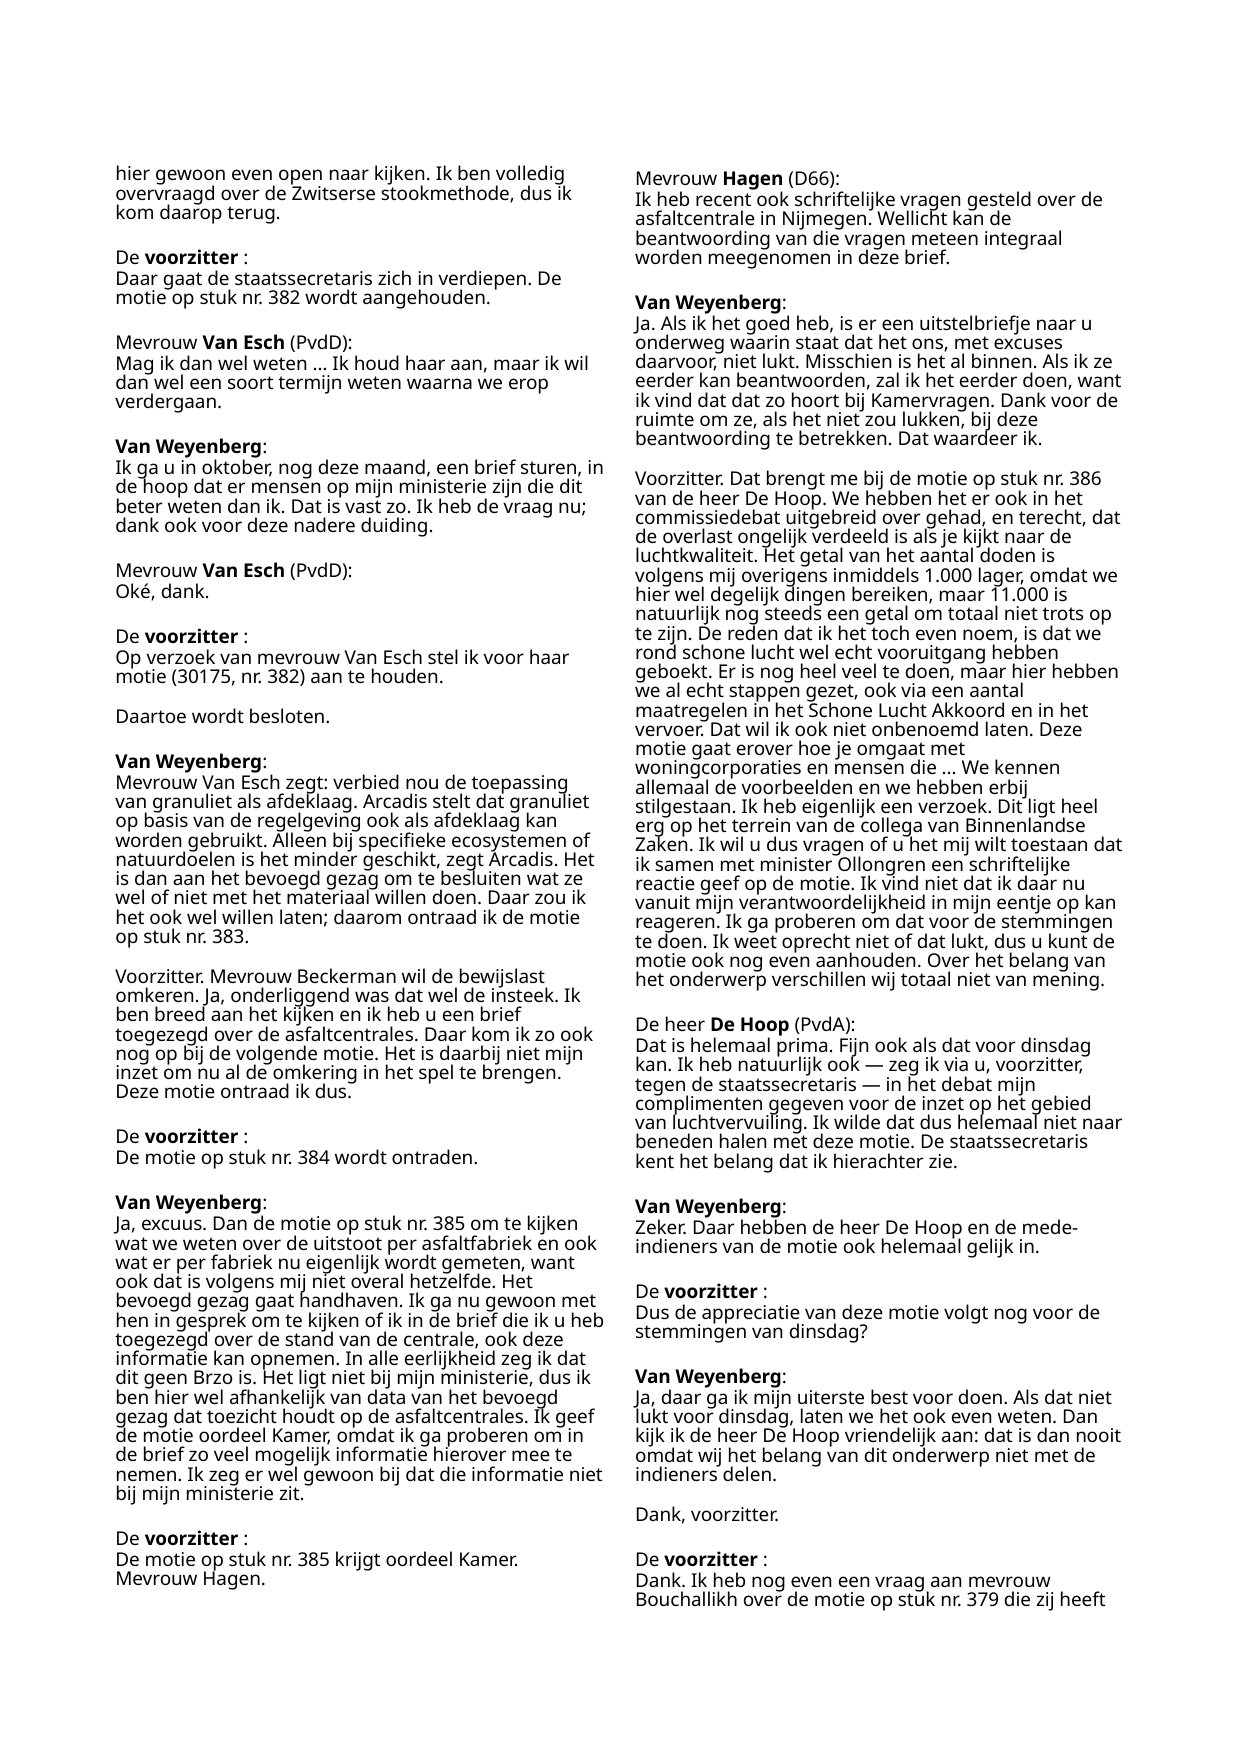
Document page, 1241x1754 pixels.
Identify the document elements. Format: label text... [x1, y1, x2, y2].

text Dank, voorzitter. [635, 1506, 1125, 1525]
text Dat is helemaal prima. Fijn ook als dat voor dinsdag kan. Ik heb natuurlijk ook — zeg ik via u, voorzitter, tegen de staatssecretaris — in het debat mijn complimenten gegeven voor de inzet op het gebied van luchtvervuiling. Ik wilde dat dus helemaal niet naar beneden halen met deze motie. De staatssecretaris kent het belang dat ik hierachter zie. [635, 1037, 1125, 1172]
text De motie op stuk nr. 385 krijgt oordeel Kamer. Mevrouw Hagen. [115, 1551, 605, 1589]
text De motie op stuk nr. 384 wordt ontraden. [115, 1149, 605, 1169]
text De voorzitter : [115, 1124, 605, 1149]
text Van Weyenberg: [115, 748, 605, 774]
text Voorzitter. Dat brengt me bij de motie op stuk nr. 386 van de heer De Hoop. We hebben het er ook in het commissiedebat uitgebreid over gehad, en terecht, dat de overlast ongelijk verdeeld is als je kijkt naar de luchtkwaliteit. Het getal van het aantal doden is volgens mij overigens inmiddels 1.000 lager, omdat we hier wel degelijk dingen bereiken, maar 11.000 is natuurlijk nog steeds een getal om totaal niet trots op te zijn. De reden dat ik het toch even noem, is dat we rond schone lucht wel echt vooruitgang hebben geboekt. Er is nog heel veel te doen, maar hier hebben we al echt stappen gezet, ook via een aantal maatregelen in het Schone Lucht Akkoord en in het vervoer. Dat wil ik ook niet onbenoemd laten. Deze motie gaat erover hoe je omgaat met woningcorporaties en mensen die … We kennen allemaal de voorbeelden en we hebben erbij stilgestaan. Ik heb eigenlijk een verzoek. Dit ligt heel erg op het terrein van de collega van Binnenlandse Zaken. Ik wil u dus vragen of u het mij wilt toestaan dat ik samen met minister Ollongren een schriftelijke reactie geef op de motie. Ik vind niet dat ik daar nu vanuit mijn verantwoordelijkheid in mijn eentje op kan reageren. Ik ga proberen om dat voor de stemmingen te doen. Ik weet oprecht niet of dat lukt, dus u kunt de motie ook nog even aanhouden. Over het belang van het onderwerp verschillen wij totaal niet van mening. [635, 470, 1125, 991]
text De voorzitter : [635, 1546, 1125, 1572]
text Mag ik dan wel weten … Ik houd haar aan, maar ik wil dan wel een soort termijn weten waarna we erop verdergaan. [115, 355, 605, 413]
text De voorzitter : [115, 1525, 605, 1551]
text Dank. Ik heb nog even een vraag aan mevrouw Bouchallikh over de motie op stuk nr. 379 die zij heeft [635, 1572, 1125, 1610]
text Mevrouw Hagen (D66): [635, 165, 1125, 191]
text Ja, daar ga ik mijn uiterste best voor doen. Als dat niet lukt voor dinsdag, laten we het ook even weten. Dan kijk ik de heer De Hoop vriendelijk aan: dat is dan nooit omdat wij het belang van dit onderwerp niet met de indieners delen. [635, 1389, 1125, 1485]
text Van Weyenberg: [115, 433, 605, 459]
text Van Weyenberg: [635, 289, 1125, 315]
text Op verzoek van mevrouw Van Esch stel ik voor haar motie (30175, nr. 382) aan te houden. [115, 649, 605, 687]
text De heer De Hoop (PvdA): [635, 1011, 1125, 1037]
text Oké, dank. [115, 583, 605, 602]
text Mevrouw Van Esch (PvdD): [115, 329, 605, 355]
text Daartoe wordt besloten. [115, 708, 605, 727]
text Ik heb recent ook schriftelijke vragen gesteld over de asfaltcentrale in Nijmegen. Wellicht kan de beantwoording van die vragen meteen integraal worden meegenomen in deze brief. [635, 191, 1125, 268]
text Van Weyenberg: [635, 1363, 1125, 1389]
text Dus de appreciatie van deze motie volgt nog voor de stemmingen van dinsdag? [635, 1304, 1125, 1342]
text Ja. Als ik het goed heb, is er een uitstelbriefje naar u onderweg waarin staat dat het ons, met excuses daarvoor, niet lukt. Misschien is het al binnen. Als ik ze eerder kan beantwoorden, zal ik het eerder doen, want ik vind dat dat zo hoort bij Kamervragen. Dank voor de ruimte om ze, als het niet zou lukken, bij deze beantwoording te betrekken. Dat waardeer ik. [635, 315, 1125, 449]
text Zeker. Daar hebben de heer De Hoop en de mede-indieners van de motie ook helemaal gelijk in. [635, 1219, 1125, 1257]
text Van Weyenberg: [635, 1193, 1125, 1219]
text Ja, excuus. Dan de motie op stuk nr. 385 om te kijken wat we weten over de uitstoot per asfaltfabriek en ook wat er per fabriek nu eigenlijk wordt gemeten, want ook dat is volgens mij niet overal hetzelfde. Het bevoegd gezag gaat handhaven. Ik ga nu gewoon met hen in gesprek om te kijken of ik in de brief die ik u heb toegezegd over de stand van de centrale, ook deze informatie kan opnemen. In alle eerlijkheid zeg ik dat dit geen Brzo is. Het ligt niet bij mijn ministerie, dus ik ben hier wel afhankelijk van data van het bevoegd gezag dat toezicht houdt op de asfaltcentrales. Ik geef de motie oordeel Kamer, omdat ik ga proberen om in de brief zo veel mogelijk informatie hierover mee te nemen. Ik zeg er wel gewoon bij dat die informatie niet bij mijn ministerie zit. [115, 1215, 605, 1504]
text De voorzitter : [115, 244, 605, 270]
text Mevrouw Van Esch (PvdD): [115, 557, 605, 583]
text hier gewoon even open naar kijken. Ik ben volledig overvraagd over de Zwitserse stookmethode, dus ik kom daarop terug. [115, 165, 605, 223]
text De voorzitter : [635, 1278, 1125, 1304]
text De voorzitter : [115, 623, 605, 649]
text Ik ga u in oktober, nog deze maand, een brief sturen, in de hoop dat er mensen op mijn ministerie zijn die dit beter weten dan ik. Dat is vast zo. Ik heb de vraag nu; dank ook voor deze nadere duiding. [115, 459, 605, 536]
text Daar gaat de staatssecretaris zich in verdiepen. De motie op stuk nr. 382 wordt aangehouden. [115, 270, 605, 308]
text Voorzitter. Mevrouw Beckerman wil de bewijslast omkeren. Ja, onderliggend was dat wel de insteek. Ik ben breed aan het kijken en ik heb u een brief toegezegd over de asfaltcentrales. Daar kom ik zo ook nog op bij de volgende motie. Het is daarbij niet mijn inzet om nu al de omkering in het spel te brengen. Deze motie ontraad ik dus. [115, 968, 605, 1103]
text Mevrouw Van Esch zegt: verbied nou de toepassing van granuliet als afdeklaag. Arcadis stelt dat granuliet op basis van de regelgeving ook als afdeklaag kan worden gebruikt. Alleen bij specifieke ecosystemen of natuurdoelen is het minder geschikt, zegt Arcadis. Het is dan aan het bevoegd gezag om te besluiten wat ze wel of niet met het materiaal willen doen. Daar zou ik het ook wel willen laten; daarom ontraad ik de motie op stuk nr. 383. [115, 774, 605, 947]
text Van Weyenberg: [115, 1189, 605, 1215]
